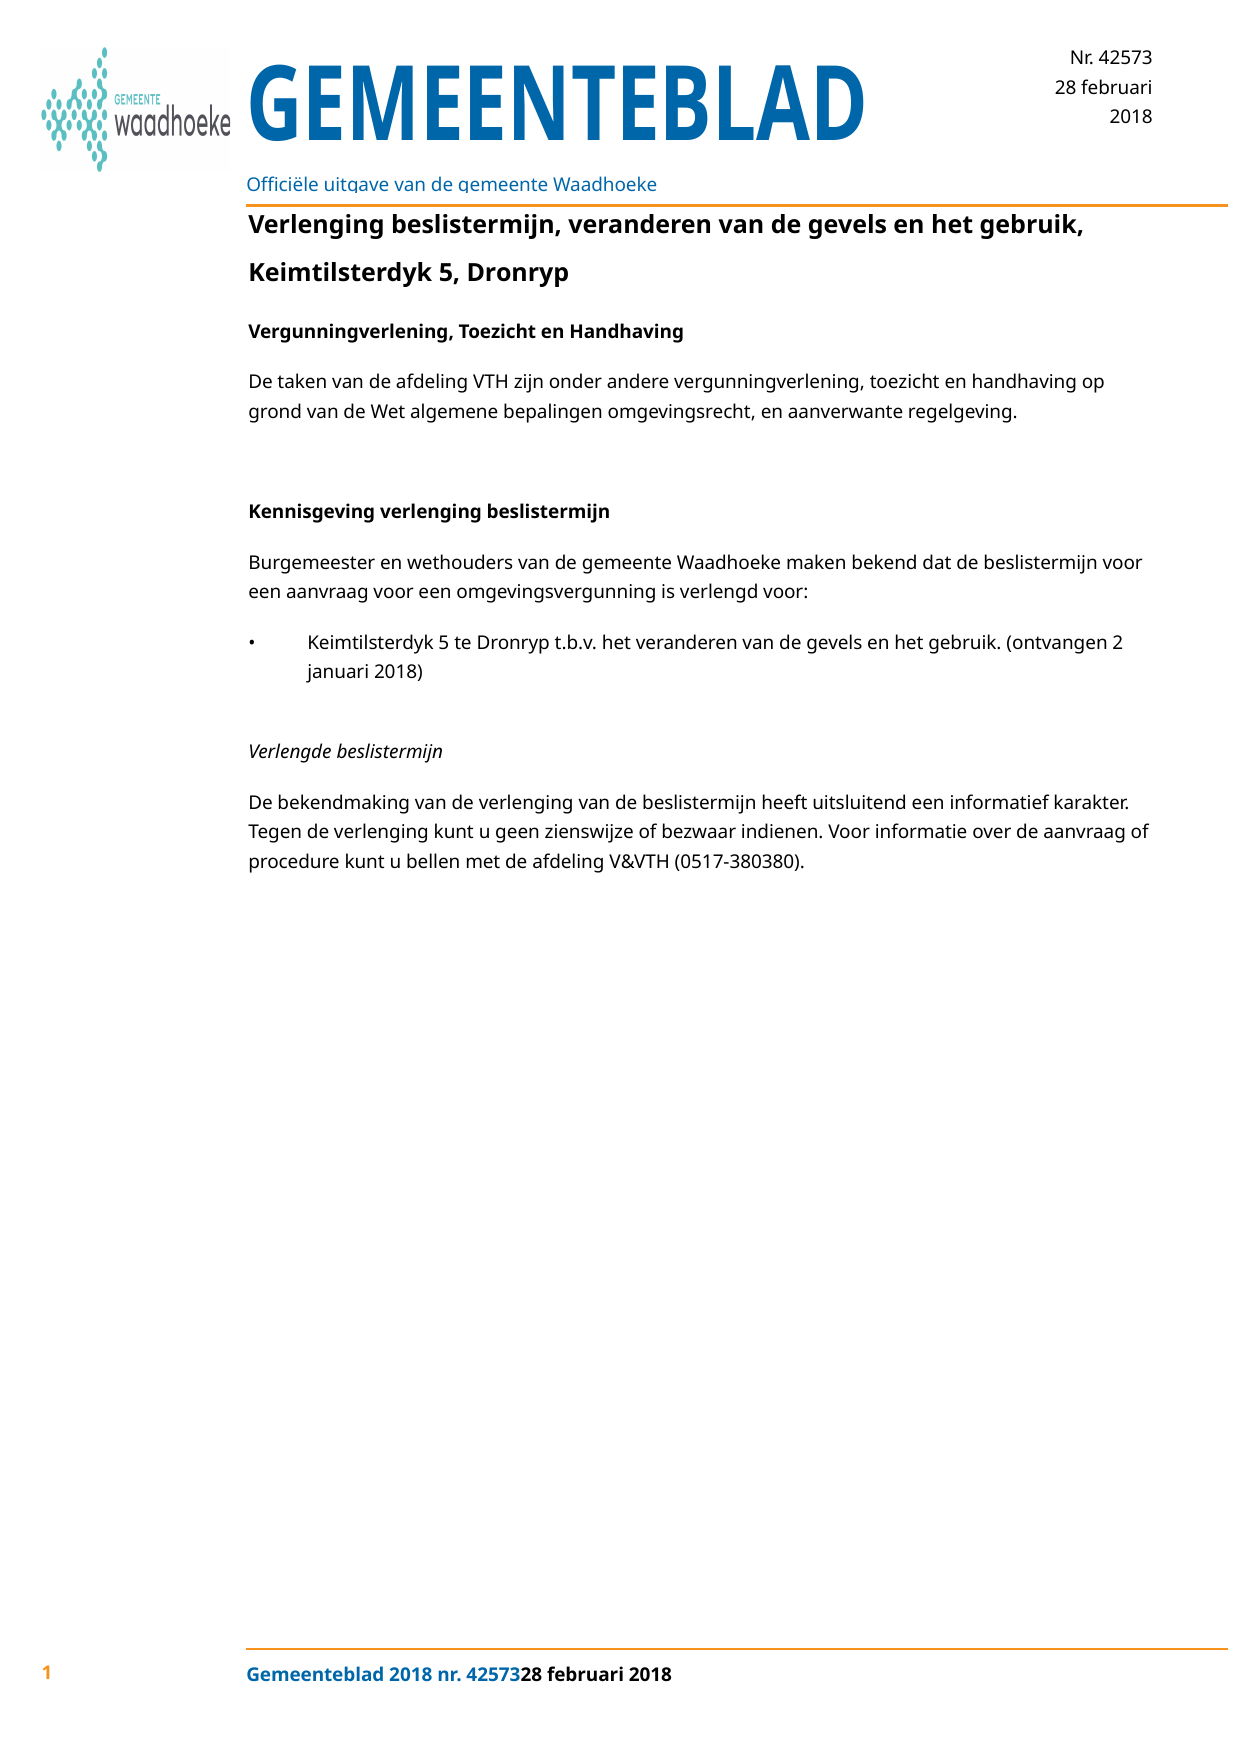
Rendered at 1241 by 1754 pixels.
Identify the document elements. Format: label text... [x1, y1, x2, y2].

list Keimtilsterdyk 5 te Dronryp t.b.v. het veranderen van de gevels en het gebruik. (ontvangen 2 januari 2018) [248, 629, 1152, 684]
text Verlengde beslistermijn [248, 739, 1152, 764]
picture [41, 47, 231, 172]
text De taken van de afdeling VTH zijn onder andere vergunningverlening, toezicht en handhaving op grond van de Wet algemene bepalingen omgevingsrecht, en aanverwante regelgeving. [248, 368, 1152, 424]
text Burgemeester en wethouders van de gemeente Waadhoeke maken bekend dat de beslistermijn voor een aanvraag voor een omgevingsvergunning is verlengd voor: [248, 549, 1152, 604]
text Verlenging beslistermijn, veranderen van de gevels en het gebruik, Keimtilsterdyk 5, Dronryp [248, 207, 1152, 288]
text Kennisgeving verlenging beslistermijn [248, 499, 1152, 524]
text Vergunningverlening, Toezicht en Handhaving [248, 318, 1152, 344]
text De bekendmaking van de verlenging van de beslistermijn heeft uitsluitend een informatief karakter. Tegen de verlenging kunt u geen zienswijze of bezwaar indienen. Voor informatie over de aanvraag of procedure kunt u bellen met de afdeling V&VTH (0517-380380). [248, 789, 1152, 874]
